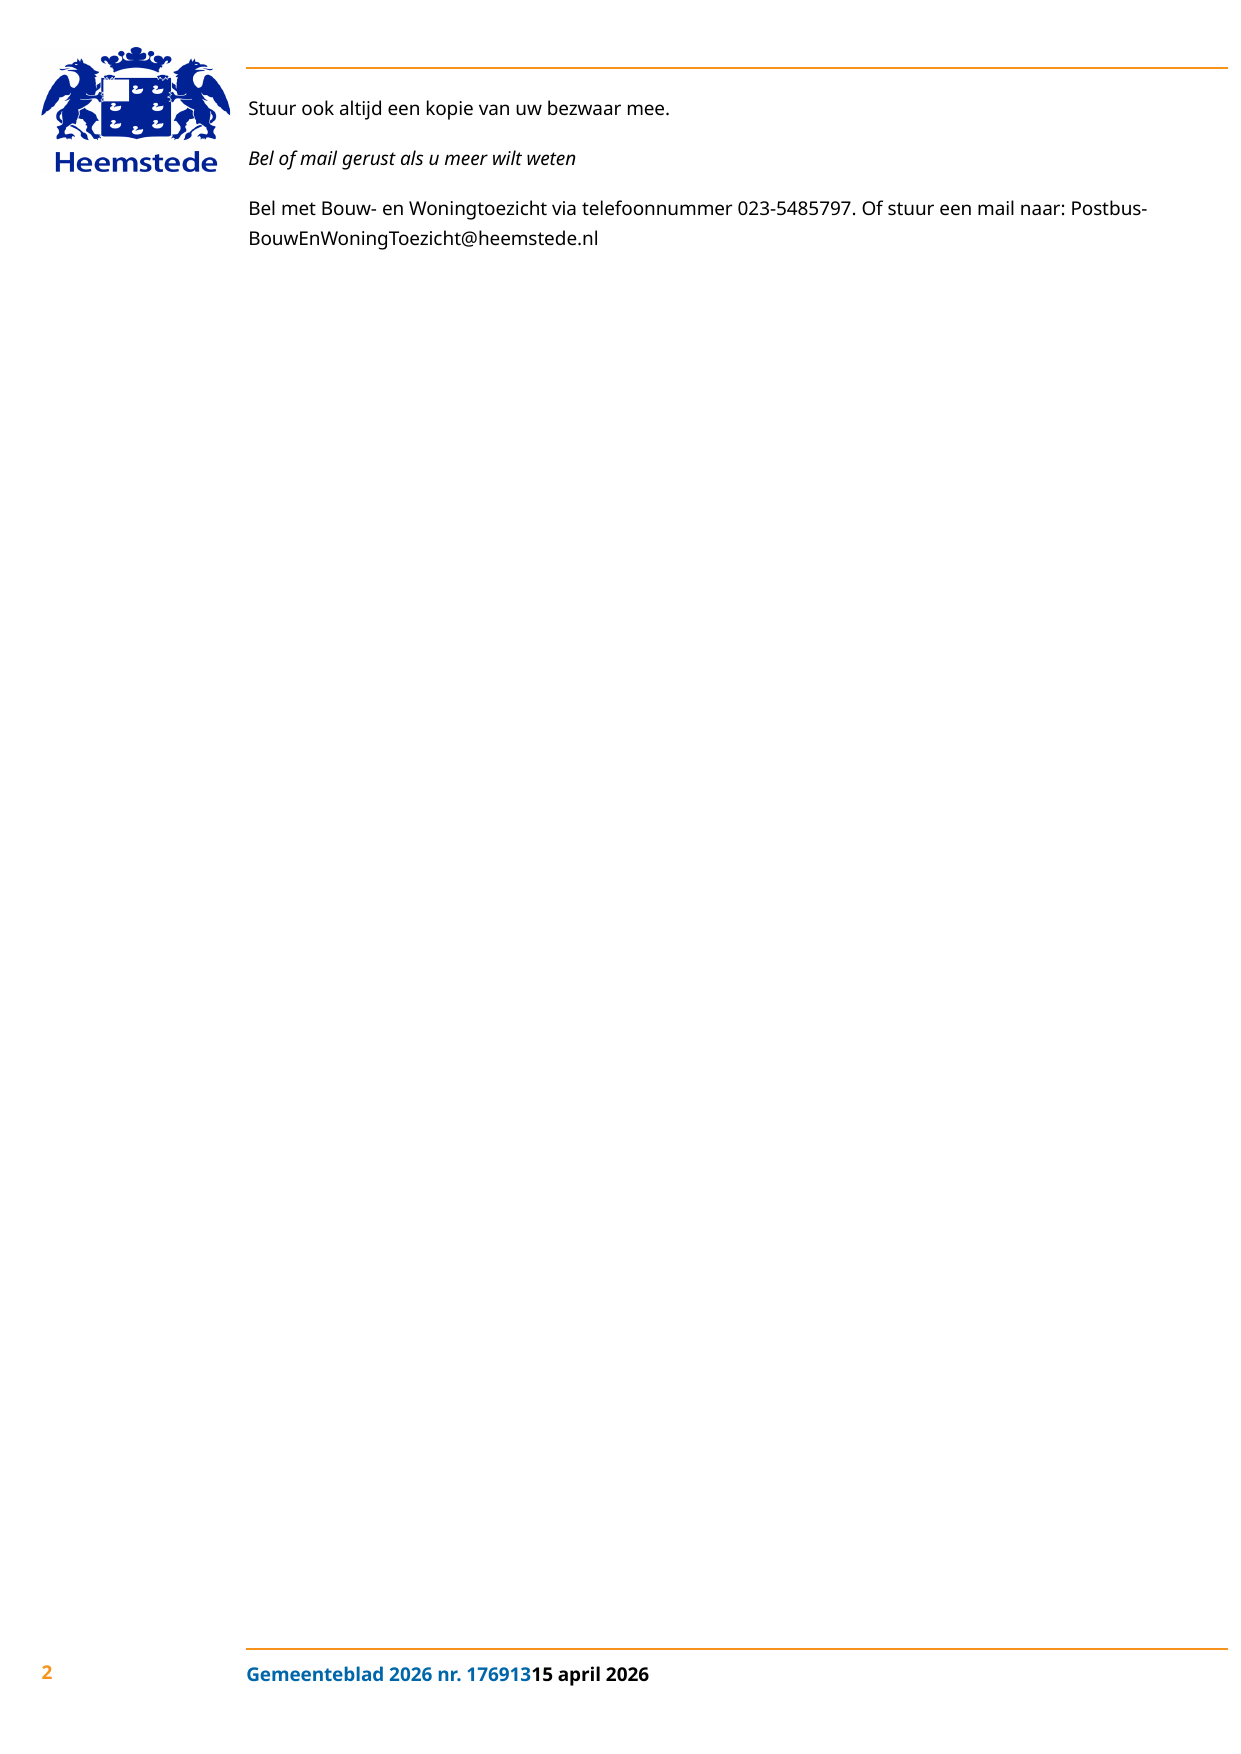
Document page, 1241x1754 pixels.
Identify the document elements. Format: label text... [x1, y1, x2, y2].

text Stuur ook altijd een kopie van uw bezwaar mee. [248, 95, 1152, 121]
text Bel of mail gerust als u meer wilt weten [248, 145, 1152, 171]
text Bel met Bouw- en Woningtoezicht via telefoonnummer 023-5485797. Of stuur een mail naar: Postbus-BouwEnWoningToezicht@heemstede.nl [248, 196, 1152, 251]
picture [41, 47, 231, 172]
